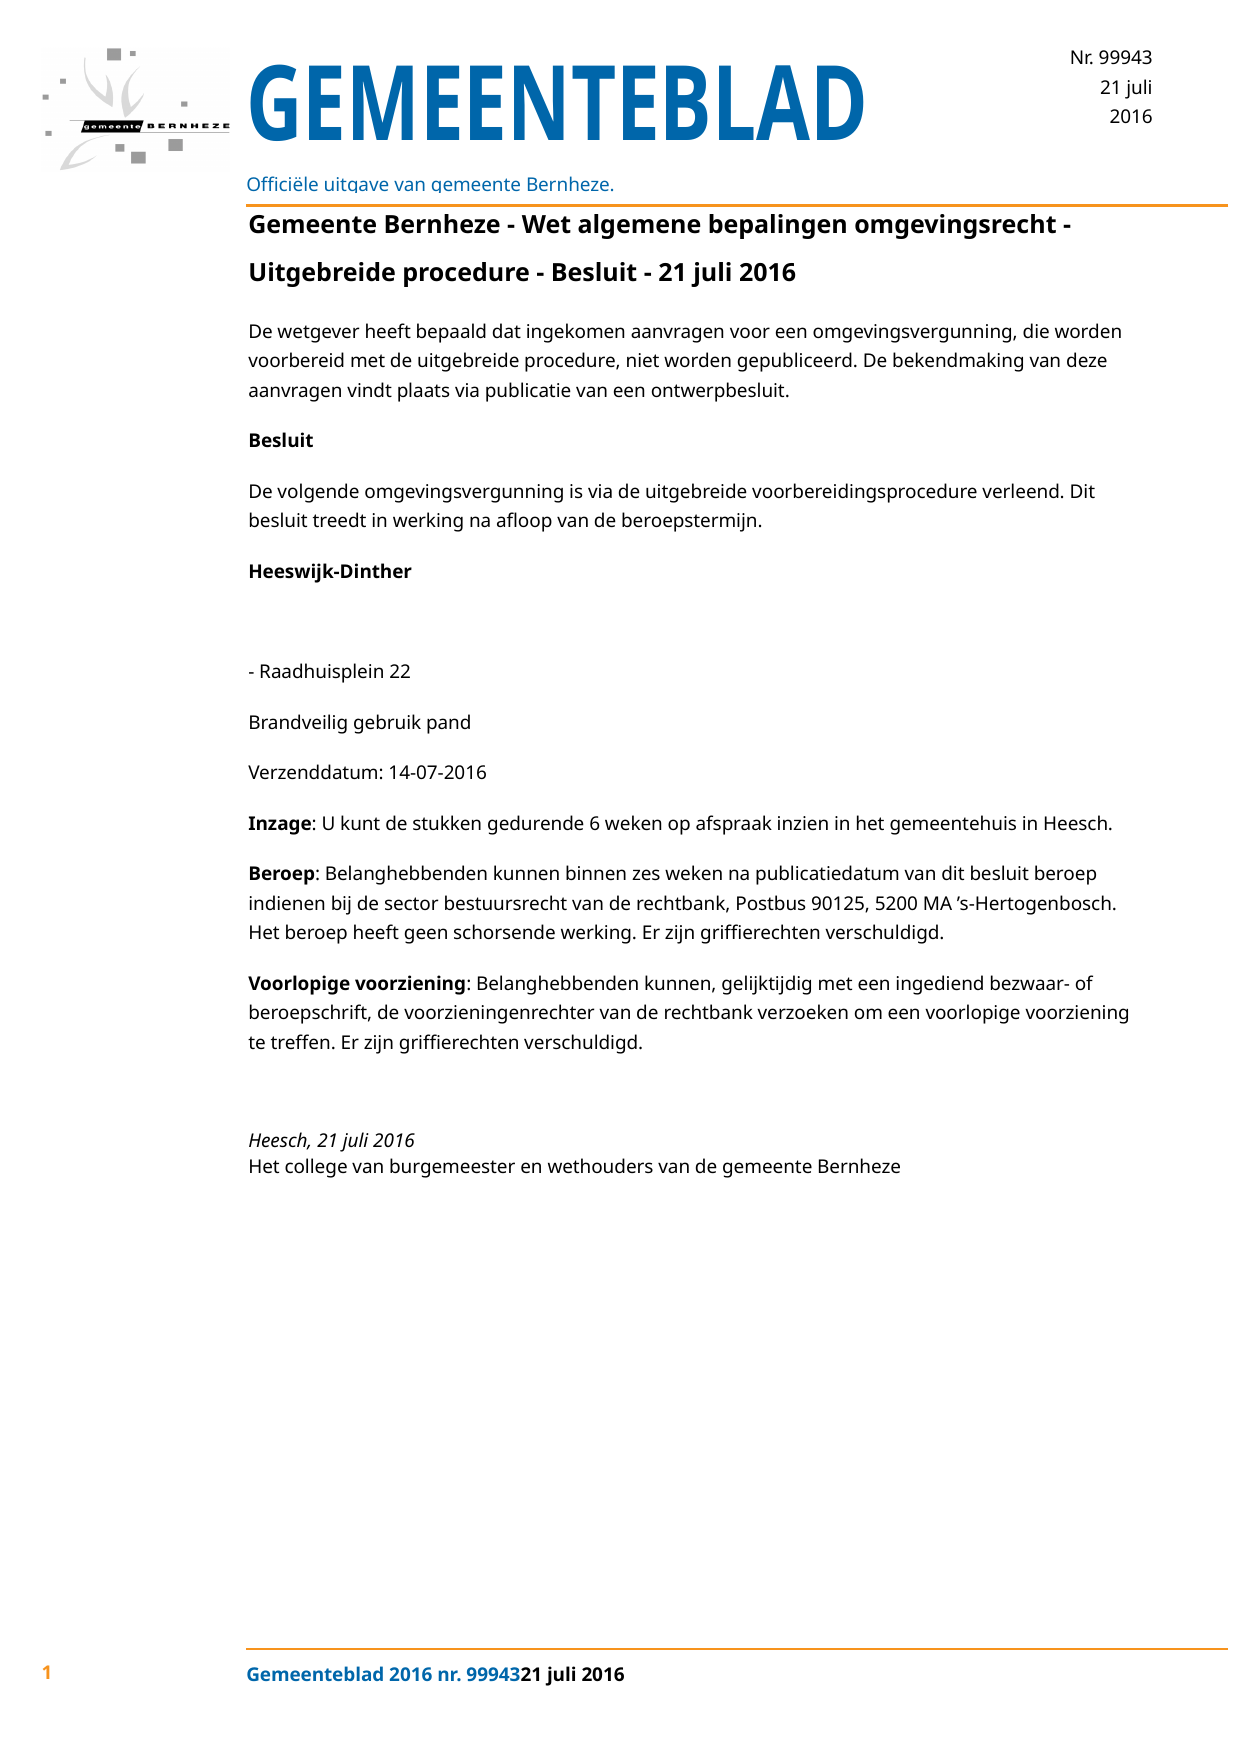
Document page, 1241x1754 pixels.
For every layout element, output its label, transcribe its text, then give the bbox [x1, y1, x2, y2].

text Heesch, 21 juli 2016 [248, 1127, 1152, 1153]
text Heeswijk-Dinther [248, 558, 1152, 584]
picture [41, 47, 231, 172]
text Inzage: U kunt de stukken gedurende 6 weken op afspraak inzien in het gemeentehuis in Heesch. [248, 810, 1152, 836]
text Beroep: Belanghebbenden kunnen binnen zes weken na publicatiedatum van dit besluit beroep indienen bij de sector bestuursrecht van de rechtbank, Postbus 90125, 5200 MA ’s-Hertogenbosch. Het beroep heeft geen schorsende werking. Er zijn griffierechten verschuldigd. [248, 860, 1152, 945]
text De volgende omgevingsvergunning is via de uitgebreide voorbereidingsprocedure verleend. Dit besluit treedt in werking na afloop van de beroepstermijn. [248, 478, 1152, 533]
text Voorlopige voorziening: Belanghebbenden kunnen, gelijktijdig met een ingediend bezwaar- of beroepschrift, de voorzieningenrechter van de rechtbank verzoeken om een voorlopige voorziening te treffen. Er zijn griffierechten verschuldigd. [248, 970, 1152, 1055]
text Verzenddatum: 14-07-2016 [248, 759, 1152, 785]
text Besluit [248, 427, 1152, 453]
text Het college van burgemeester en wethouders van de gemeente Bernheze [248, 1153, 1152, 1179]
text - Raadhuisplein 22 [248, 659, 1152, 684]
text Gemeente Bernheze - Wet algemene bepalingen omgevingsrecht - Uitgebreide procedure - Besluit - 21 juli 2016 [248, 207, 1152, 288]
text De wetgever heeft bepaald dat ingekomen aanvragen voor een omgevingsvergunning, die worden voorbereid met de uitgebreide procedure, niet worden gepubliceerd. De bekendmaking van deze aanvragen vindt plaats via publicatie van een ontwerpbesluit. [248, 318, 1152, 403]
text Brandveilig gebruik pand [248, 709, 1152, 735]
